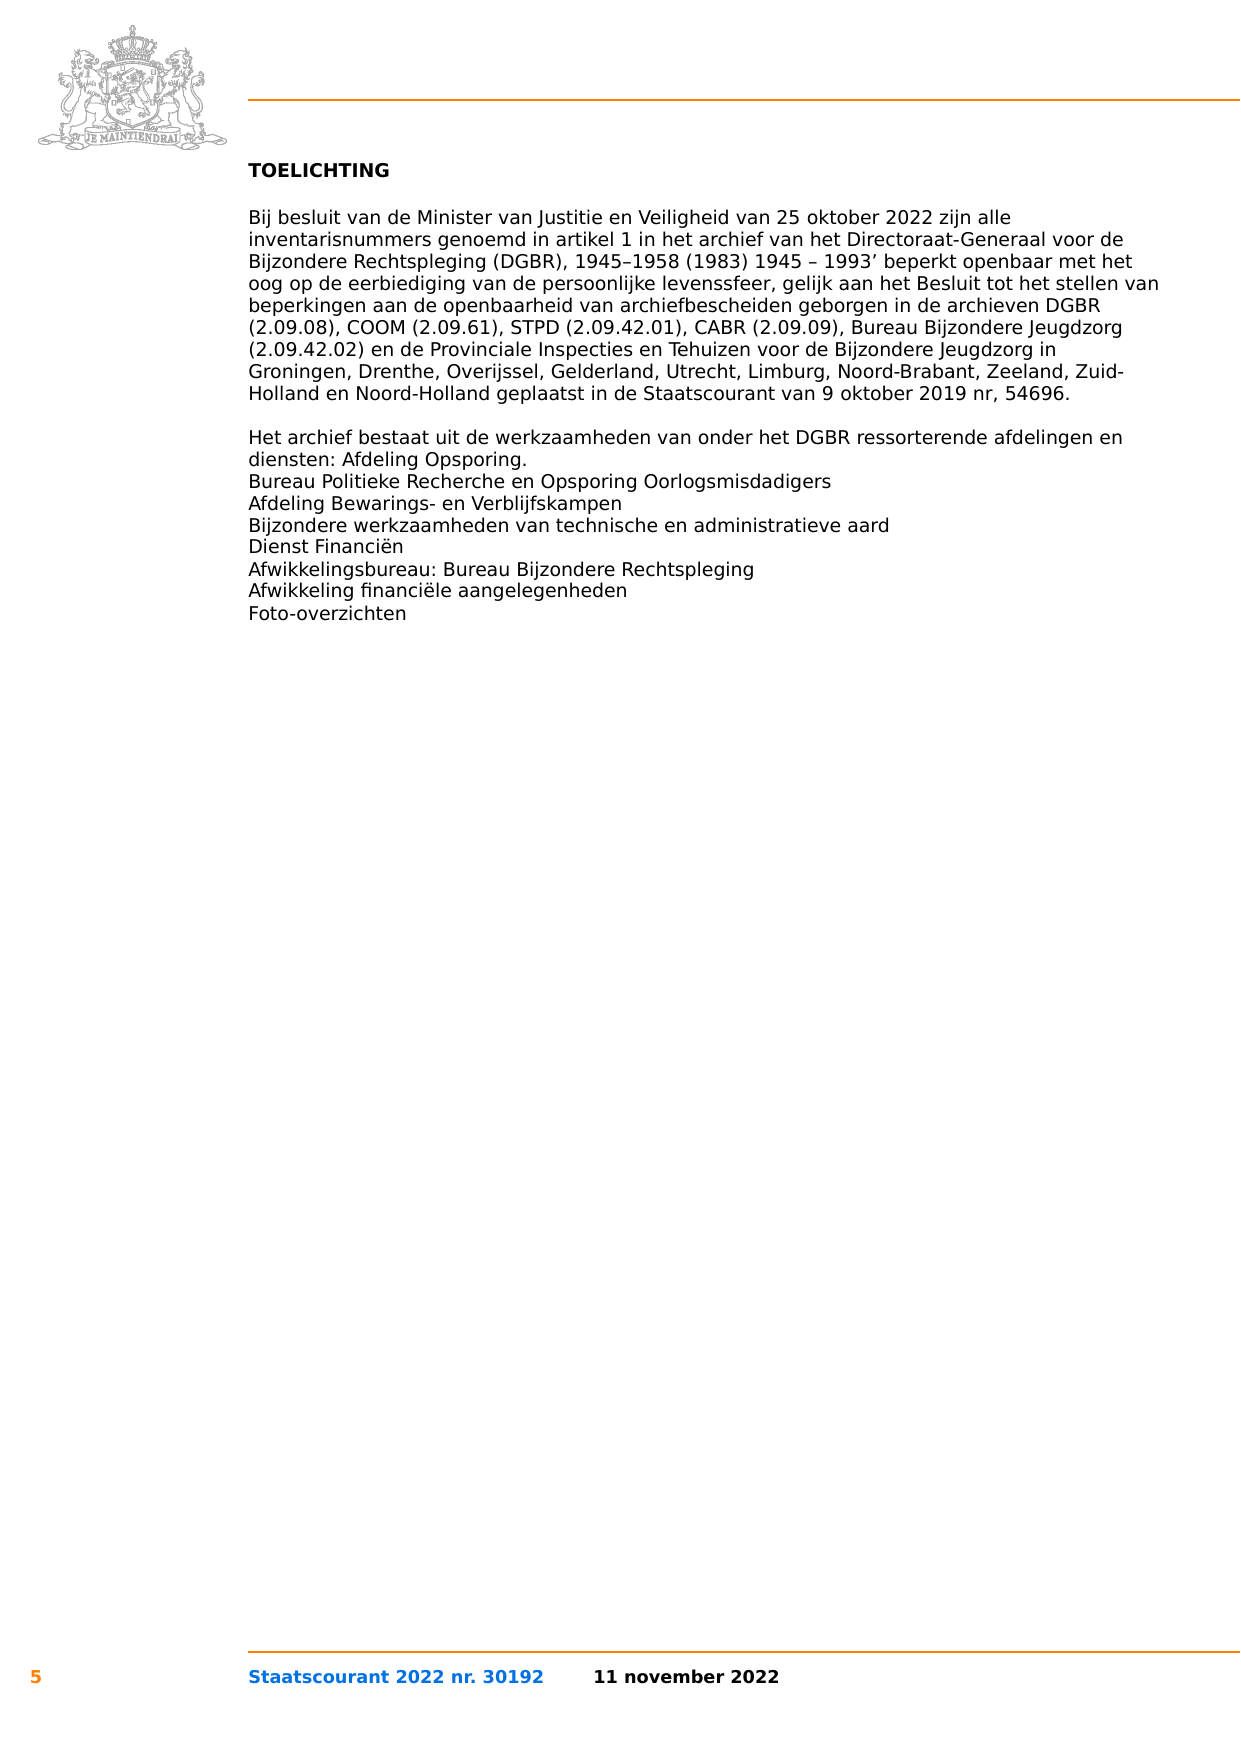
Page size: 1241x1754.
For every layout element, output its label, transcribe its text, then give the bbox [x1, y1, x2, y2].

text Foto-overzichten [248, 602, 1163, 624]
text Bij besluit van de Minister van Justitie en Veiligheid van 25 oktober 2022 zijn alle inventarisnummers genoemd in artikel 1 in het archief van het Directoraat-Generaal voor de Bijzondere Rechtspleging (DGBR), 1945–1958 (1983) 1945 – 1993’ beperkt openbaar met het oog op de eerbiediging van de persoonlijke levenssfeer, gelijk aan het Besluit tot het stellen van beperkingen aan de openbaarheid van archiefbescheiden geborgen in de archieven DGBR (2.09.08), COOM (2.09.61), STPD (2.09.42.01), CABR (2.09.09), Bureau Bijzondere Jeugdzorg (2.09.42.02) en de Provinciale Inspecties en Tehuizen voor de Bijzondere Jeugdzorg in Groningen, Drenthe, Overijssel, Gelderland, Utrecht, Limburg, Noord-Brabant, Zeeland, Zuid-Holland en Noord-Holland geplaatst in de Staatscourant van 9 oktober 2019 nr, 54696. [248, 207, 1163, 405]
subtitle TOELICHTING [248, 160, 1163, 182]
text Afwikkeling financiële aangelegenheden [248, 580, 1163, 602]
text Het archief bestaat uit de werkzaamheden van onder het DGBR ressorterende afdelingen en diensten: Afdeling Opsporing. [248, 427, 1163, 471]
picture [38, 25, 227, 150]
text Dienst Financiën [248, 536, 1163, 558]
text Bijzondere werkzaamheden van technische en administratieve aard [248, 514, 1163, 536]
text Bureau Politieke Recherche en Opsporing Oorlogsmisdadigers [248, 471, 1163, 492]
text Afdeling Bewarings- en Verblijfskampen [248, 492, 1163, 514]
text Afwikkelingsbureau: Bureau Bijzondere Rechtspleging [248, 558, 1163, 580]
